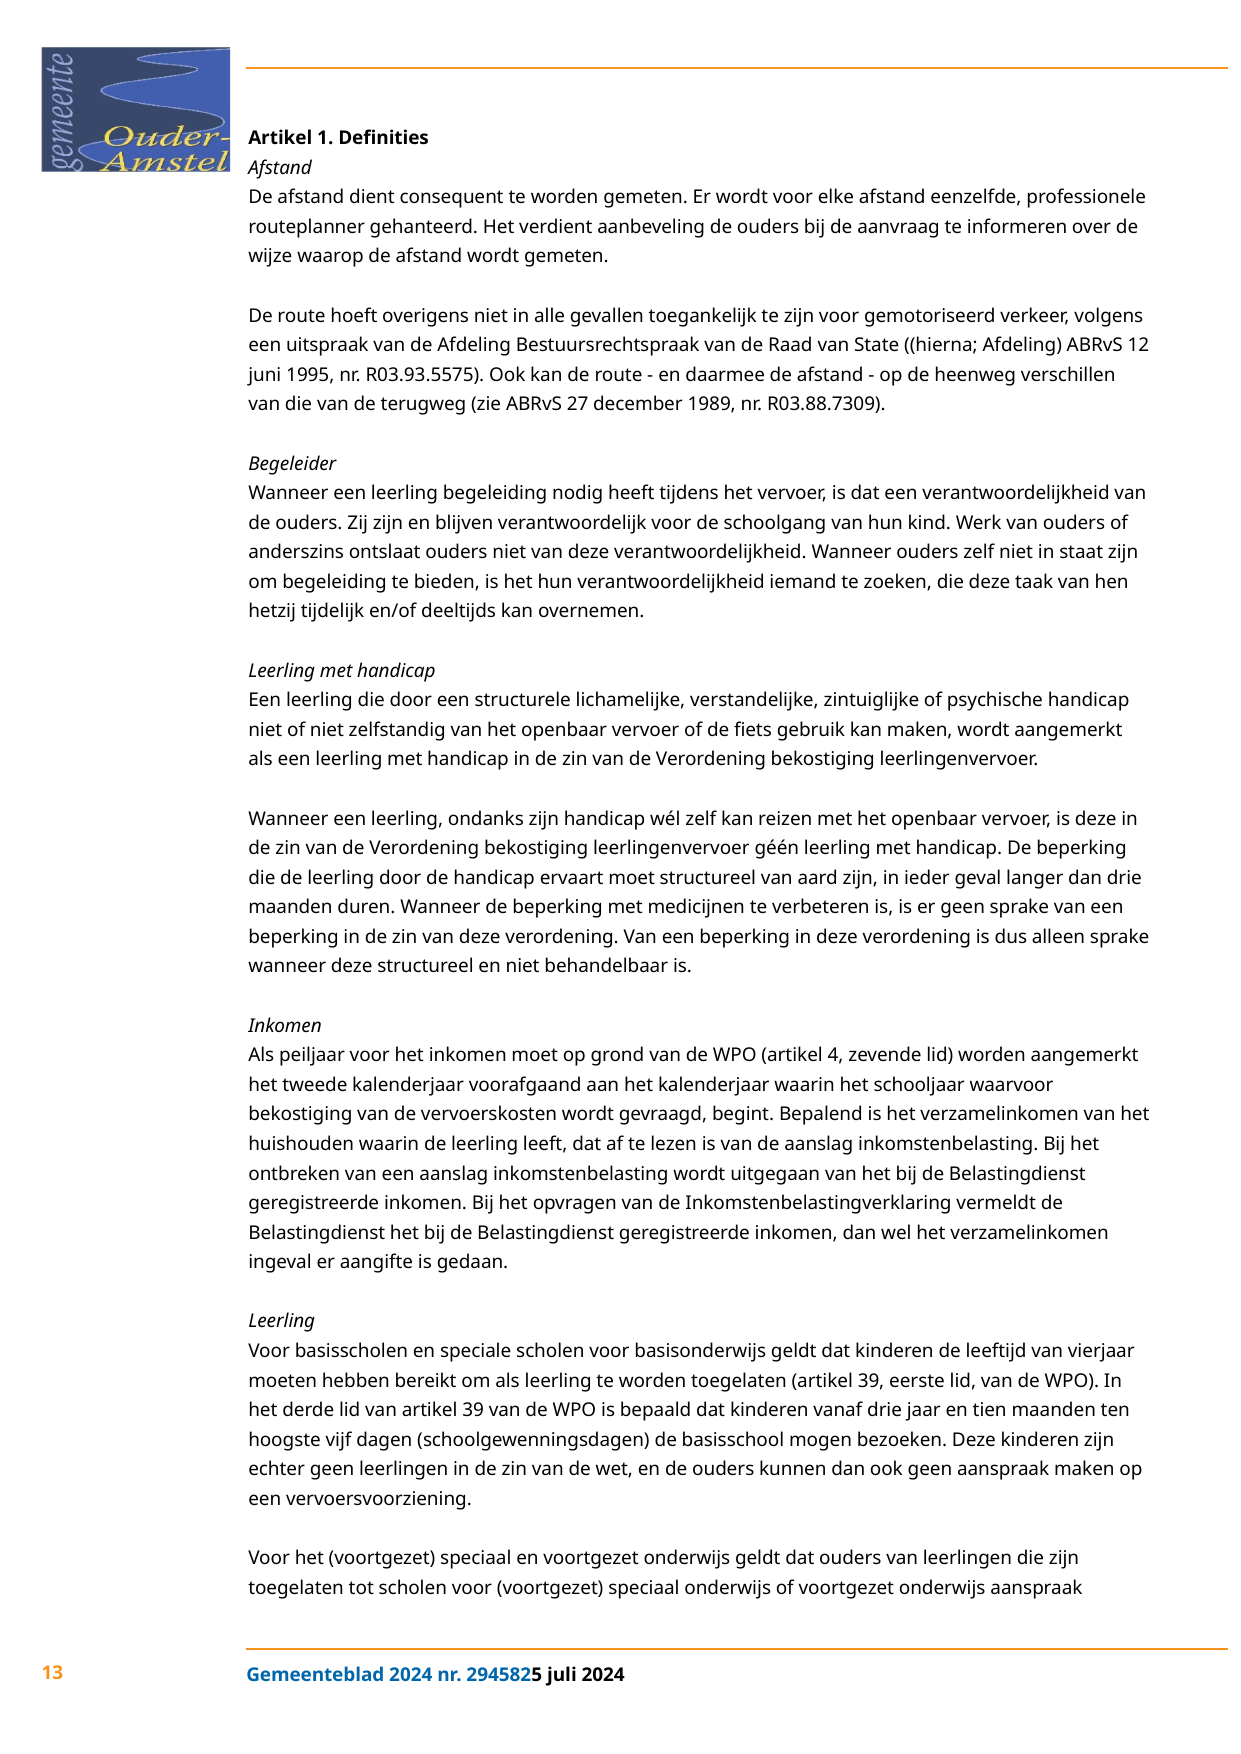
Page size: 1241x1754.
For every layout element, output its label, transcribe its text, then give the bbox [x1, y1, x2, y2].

text Afstand [248, 154, 1152, 180]
text Leerling met handicap [248, 657, 1152, 683]
text De route hoeft overigens niet in alle gevallen toegankelijk te zijn voor gemotoriseerd verkeer, volgens een uitspraak van de Afdeling Bestuursrechtspraak van de Raad van State ((hierna; Afdeling) ABRvS 12 juni 1995, nr. R03.93.5575). Ook kan de route - en daarmee de afstand - op de heenweg verschillen van die van de terugweg (zie ABRvS 27 december 1989, nr. R03.88.7309). [248, 302, 1152, 416]
picture [41, 47, 231, 172]
text Begeleider [248, 450, 1152, 476]
text Leerling [248, 1308, 1152, 1333]
text Als peiljaar voor het inkomen moet op grond van de WPO (artikel 4, zevende lid) worden aangemerkt het tweede kalenderjaar voorafgaand aan het kalenderjaar waarin het schooljaar waarvoor bekostiging van de vervoerskosten wordt gevraagd, begint. Bepalend is het verzamelinkomen van het huishouden waarin de leerling leeft, dat af te lezen is van de aanslag inkomstenbelasting. Bij het ontbreken van een aanslag inkomstenbelasting wordt uitgegaan van het bij de Belastingdienst geregistreerde inkomen. Bij het opvragen van de Inkomstenbelastingverklaring vermeldt de Belastingdienst het bij de Belastingdienst geregistreerde inkomen, dan wel het verzamelinkomen ingeval er aangifte is gedaan. [248, 1041, 1152, 1274]
text Wanneer een leerling begeleiding nodig heeft tijdens het vervoer, is dat een verantwoordelijkheid van de ouders. Zij zijn en blijven verantwoordelijk voor de schoolgang van hun kind. Werk van ouders of anderszins ontslaat ouders niet van deze verantwoordelijkheid. Wanneer ouders zelf niet in staat zijn om begeleiding te bieden, is het hun verantwoordelijkheid iemand te zoeken, die deze taak van hen hetzij tijdelijk en/of deeltijds kan overnemen. [248, 479, 1152, 623]
text De afstand dient consequent te worden gemeten. Er wordt voor elke afstand eenzelfde, professionele routeplanner gehanteerd. Het verdient aanbeveling de ouders bij de aanvraag te informeren over de wijze waarop de afstand wordt gemeten. [248, 183, 1152, 268]
text Artikel 1. Definities [248, 124, 1152, 150]
text Voor basisscholen en speciale scholen voor basisonderwijs geldt dat kinderen de leeftijd van vierjaar moeten hebben bereikt om als leerling te worden toegelaten (artikel 39, eerste lid, van de WPO). In het derde lid van artikel 39 van de WPO is bepaald dat kinderen vanaf drie jaar en tien maanden ten hoogste vijf dagen (schoolgewenningsdagen) de basisschool mogen bezoeken. Deze kinderen zijn echter geen leerlingen in de zin van de wet, en de ouders kunnen dan ook geen aanspraak maken op een vervoersvoorziening. [248, 1337, 1152, 1511]
text Een leerling die door een structurele lichamelijke, verstandelijke, zintuiglijke of psychische handicap niet of niet zelfstandig van het openbaar vervoer of de fiets gebruik kan maken, wordt aangemerkt als een leerling met handicap in de zin van de Verordening bekostiging leerlingenvervoer. [248, 686, 1152, 771]
text Wanneer een leerling, ondanks zijn handicap wél zelf kan reizen met het openbaar vervoer, is deze in de zin van de Verordening bekostiging leerlingenvervoer géén leerling met handicap. De beperking die de leerling door de handicap ervaart moet structureel van aard zijn, in ieder geval langer dan drie maanden duren. Wanneer de beperking met medicijnen te verbeteren is, is er geen sprake van een beperking in de zin van deze verordening. Van een beperking in deze verordening is dus alleen sprake wanneer deze structureel en niet behandelbaar is. [248, 805, 1152, 978]
text Inkomen [248, 1012, 1152, 1038]
text Voor het (voortgezet) speciaal en voortgezet onderwijs geldt dat ouders van leerlingen die zijn toegelaten tot scholen voor (voortgezet) speciaal onderwijs of voortgezet onderwijs aanspraak [248, 1544, 1152, 1600]
